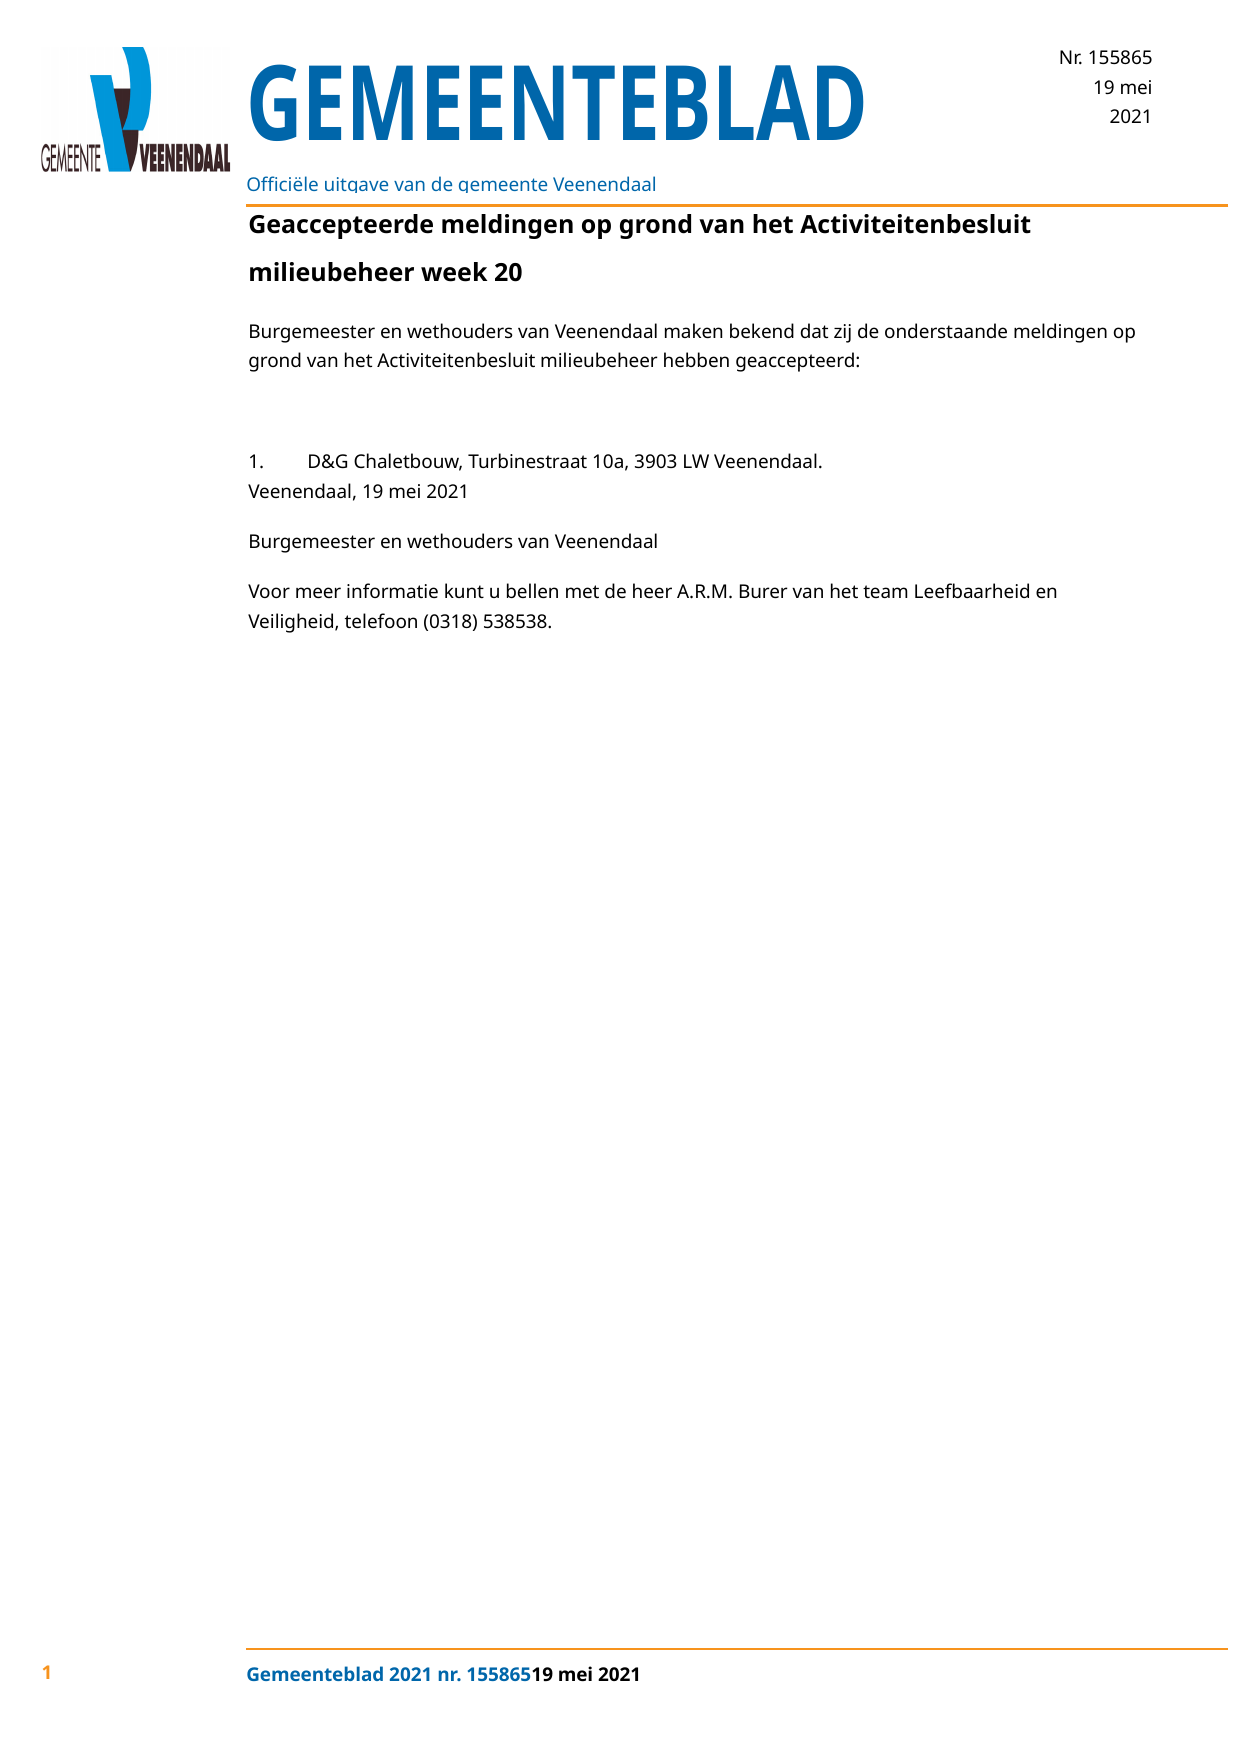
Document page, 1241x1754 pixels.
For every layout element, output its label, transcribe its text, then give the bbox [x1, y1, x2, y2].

text Burgemeester en wethouders van Veenendaal [248, 528, 1152, 554]
text Burgemeester en wethouders van Veenendaal maken bekend dat zij de onderstaande meldingen op grond van het Activiteitenbesluit milieubeheer hebben geaccepteerd: [248, 318, 1152, 373]
picture [41, 47, 130, 172]
text Geaccepteerde meldingen op grond van het Activiteitenbesluit milieubeheer week 20 [248, 207, 1152, 288]
picture [123, 47, 231, 172]
text Voor meer informatie kunt u bellen met de heer A.R.M. Burer van het team Leefbaarheid en Veiligheid, telefoon (0318) 538538. [248, 579, 1152, 634]
list D&G Chaletbouw, Turbinestraat 10a, 3903 LW Veenendaal. [248, 448, 1152, 474]
text Veenendaal, 19 mei 2021 [248, 478, 1152, 504]
